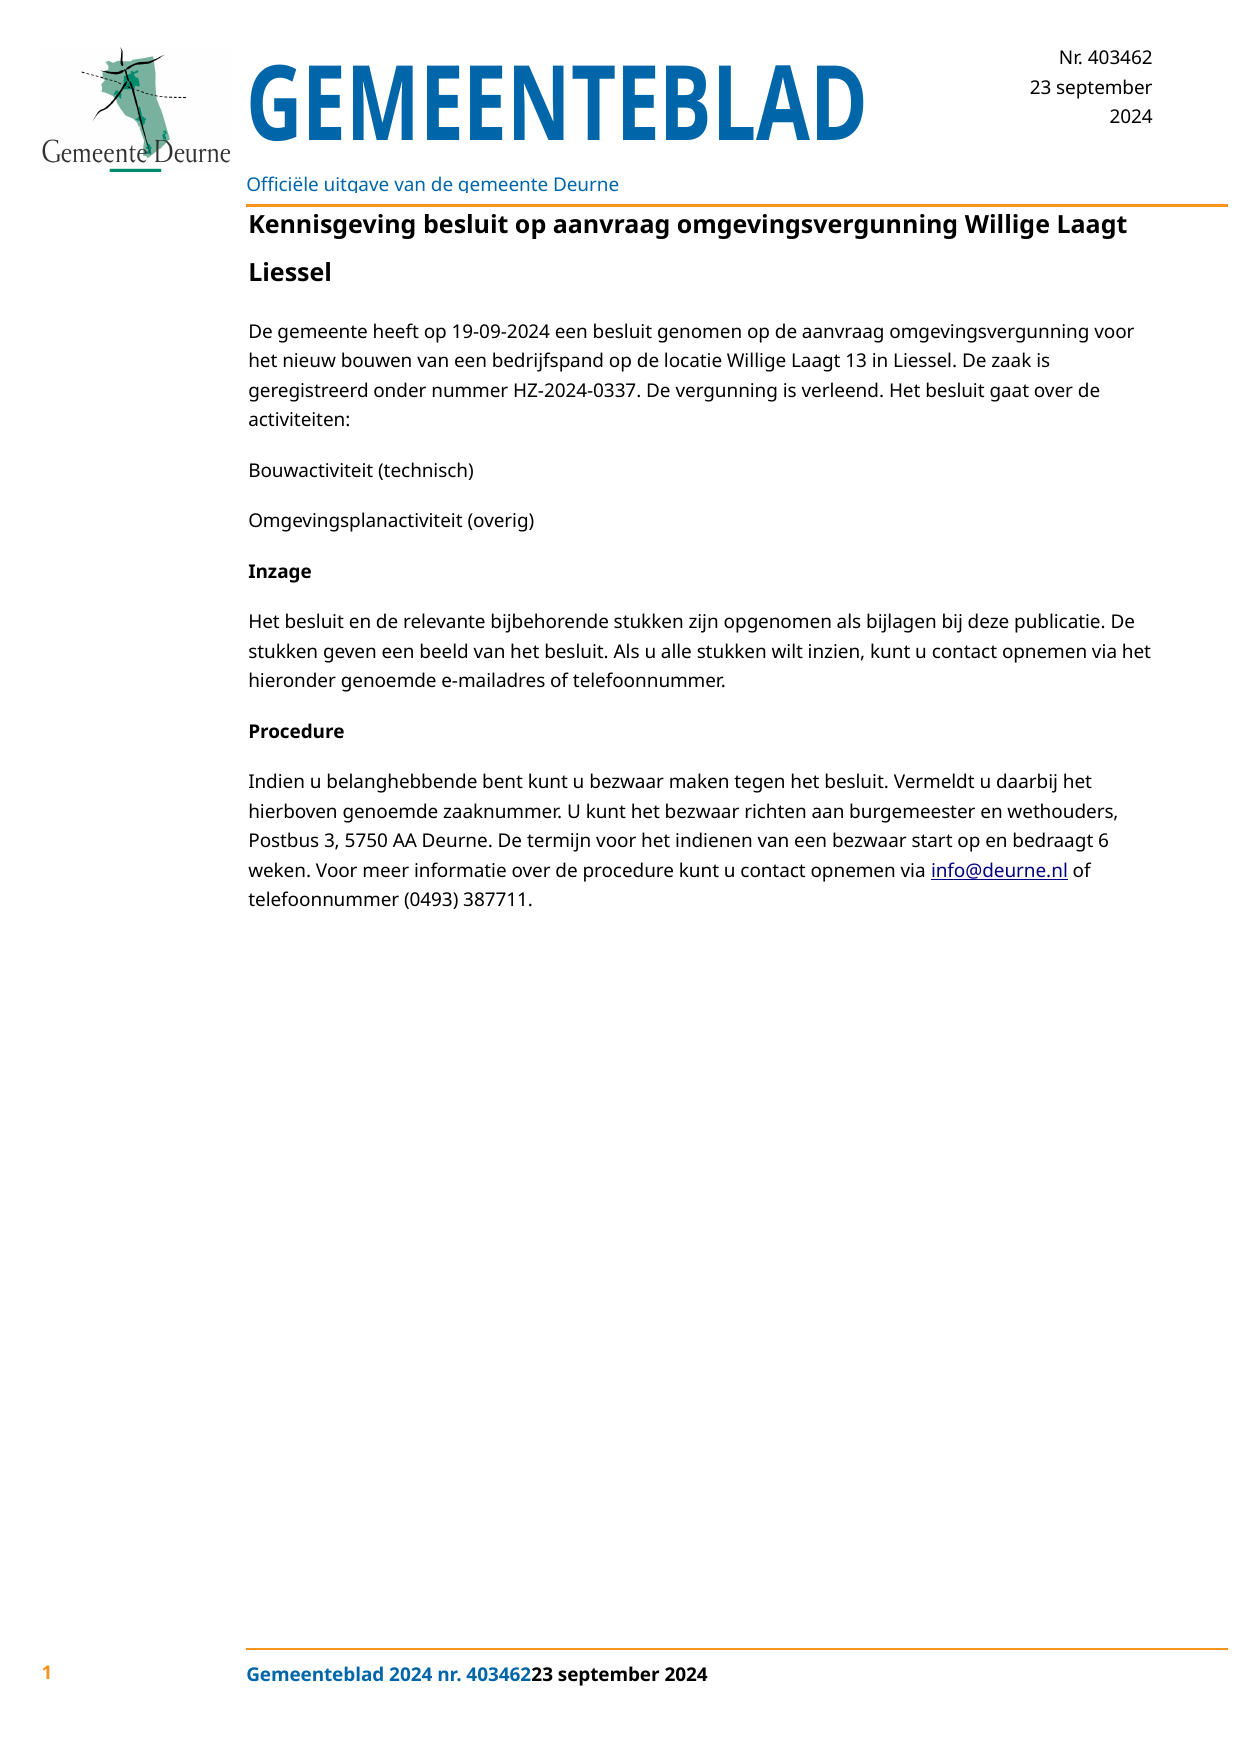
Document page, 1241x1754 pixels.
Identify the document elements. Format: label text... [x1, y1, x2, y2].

picture [41, 47, 231, 172]
text Inzage [248, 558, 1152, 584]
text Omgevingsplanactiviteit (overig) [248, 507, 1152, 533]
text Procedure [248, 718, 1152, 744]
text Kennisgeving besluit op aanvraag omgevingsvergunning Willige Laagt Liessel [248, 207, 1152, 288]
text De gemeente heeft op 19-09-2024 een besluit genomen op de aanvraag omgevingsvergunning voor het nieuw bouwen van een bedrijfspand op de locatie Willige Laagt 13 in Liessel. De zaak is geregistreerd onder nummer HZ-2024-0337. De vergunning is verleend. Het besluit gaat over de activiteiten: [248, 318, 1152, 432]
text Het besluit en de relevante bijbehorende stukken zijn opgenomen als bijlagen bij deze publicatie. De stukken geven een beeld van het besluit. Als u alle stukken wilt inzien, kunt u contact opnemen via het hieronder genoemde e-mailadres of telefoonnummer. [248, 608, 1152, 693]
text Bouwactiviteit (technisch) [248, 457, 1152, 483]
text Indien u belanghebbende bent kunt u bezwaar maken tegen het besluit. Vermeldt u daarbij het hierboven genoemde zaaknummer. U kunt het bezwaar richten aan burgemeester en wethouders, Postbus 3, 5750 AA Deurne. De termijn voor het indienen van een bezwaar start op en bedraagt 6 weken. Voor meer informatie over de procedure kunt u contact opnemen via info@deurne.nl of telefoonnummer (0493) 387711. [248, 768, 1152, 912]
